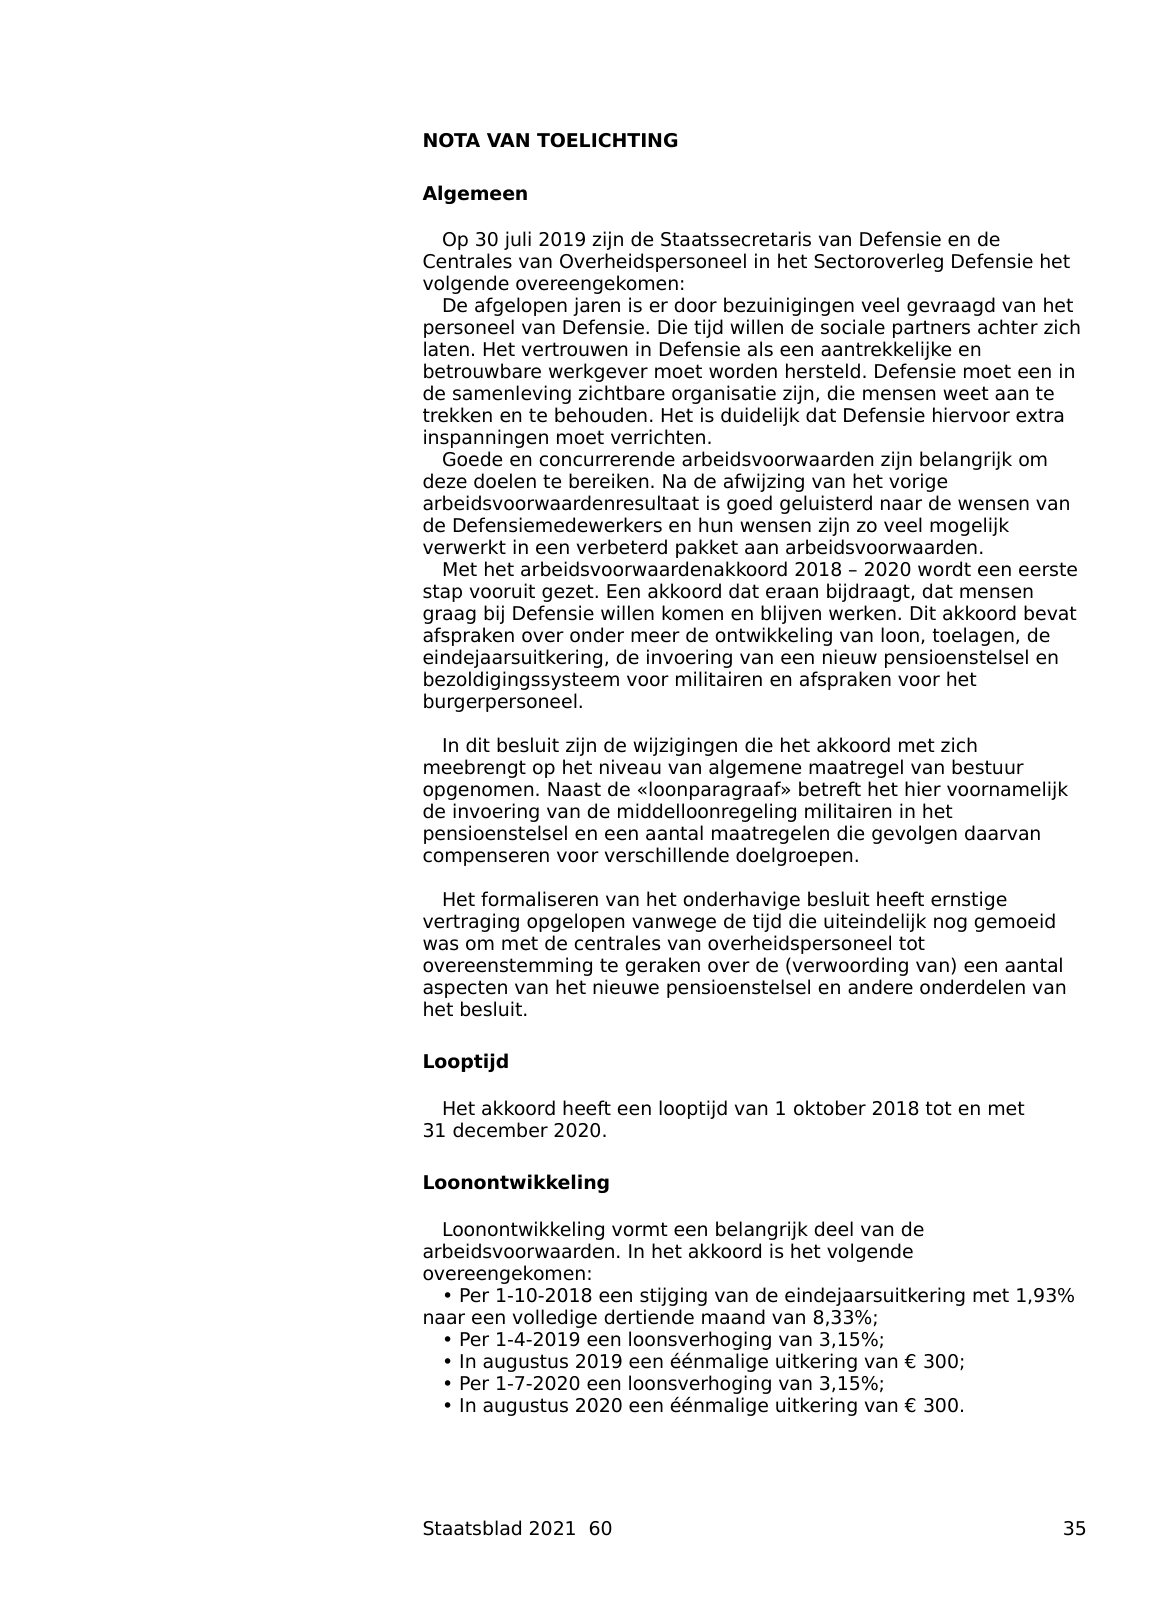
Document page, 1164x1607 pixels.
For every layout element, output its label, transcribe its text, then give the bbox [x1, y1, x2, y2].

text • Per 1-10-2018 een stijging van de eindejaarsuitkering met 1,93% naar een volledige dertiende maand van 8,33%; [422, 1285, 1087, 1329]
text De afgelopen jaren is er door bezuinigingen veel gevraagd van het personeel van Defensie. Die tijd willen de sociale partners achter zich laten. Het vertrouwen in Defensie als een aantrekkelijke en betrouwbare werkgever moet worden hersteld. Defensie moet een in de samenleving zichtbare organisatie zijn, die mensen weet aan te trekken en te behouden. Het is duidelijk dat Defensie hiervoor extra inspanningen moet verrichten. [422, 295, 1087, 449]
text Met het arbeidsvoorwaardenakkoord 2018 – 2020 wordt een eerste stap vooruit gezet. Een akkoord dat eraan bijdraagt, dat mensen graag bij Defensie willen komen en blijven werken. Dit akkoord bevat afspraken over onder meer de ontwikkeling van loon, toelagen, de eindejaarsuitkering, de invoering van een nieuw pensioenstelsel en bezoldigingssysteem voor militairen en afspraken voor het burgerpersoneel. [422, 559, 1087, 713]
text • Per 1-4-2019 een loonsverhoging van 3,15%; [422, 1329, 1087, 1351]
text Het formaliseren van het onderhavige besluit heeft ernstige vertraging opgelopen vanwege de tijd die uiteindelijk nog gemoeid was om met de centrales van overheidspersoneel tot overeenstemming te geraken over de (verwoording van) een aantal aspecten van het nieuwe pensioenstelsel en andere onderdelen van het besluit. [422, 889, 1087, 1021]
text Het akkoord heeft een looptijd van 1 oktober 2018 tot en met 31 december 2020. [422, 1098, 1087, 1142]
text • Per 1-7-2020 een loonsverhoging van 3,15%; [422, 1373, 1087, 1395]
subtitle Algemeen [422, 182, 1087, 204]
text Op 30 juli 2019 zijn de Staatssecretaris van Defensie en de Centrales van Overheidspersoneel in het Sectoroverleg Defensie het volgende overeengekomen: [422, 229, 1087, 295]
subtitle Loonontwikkeling [422, 1172, 1087, 1194]
text Goede en concurrerende arbeidsvoorwaarden zijn belangrijk om deze doelen te bereiken. Na de afwijzing van het vorige arbeidsvoorwaardenresultaat is goed geluisterd naar de wensen van de Defensiemedewerkers en hun wensen zijn zo veel mogelijk verwerkt in een verbeterd pakket aan arbeidsvoorwaarden. [422, 449, 1087, 559]
subtitle Looptijd [422, 1051, 1087, 1073]
text • In augustus 2019 een éénmalige uitkering van € 300; [422, 1351, 1087, 1373]
subtitle NOTA VAN TOELICHTING [422, 130, 1087, 152]
text • In augustus 2020 een éénmalige uitkering van € 300. [422, 1395, 1087, 1417]
text In dit besluit zijn de wijzigingen die het akkoord met zich meebrengt op het niveau van algemene maatregel van bestuur opgenomen. Naast de «loonparagraaf» betreft het hier voornamelijk de invoering van de middelloonregeling militairen in het pensioenstelsel en een aantal maatregelen die gevolgen daarvan compenseren voor verschillende doelgroepen. [422, 735, 1087, 867]
text Loonontwikkeling vormt een belangrijk deel van de arbeidsvoorwaarden. In het akkoord is het volgende overeengekomen: [422, 1219, 1087, 1285]
